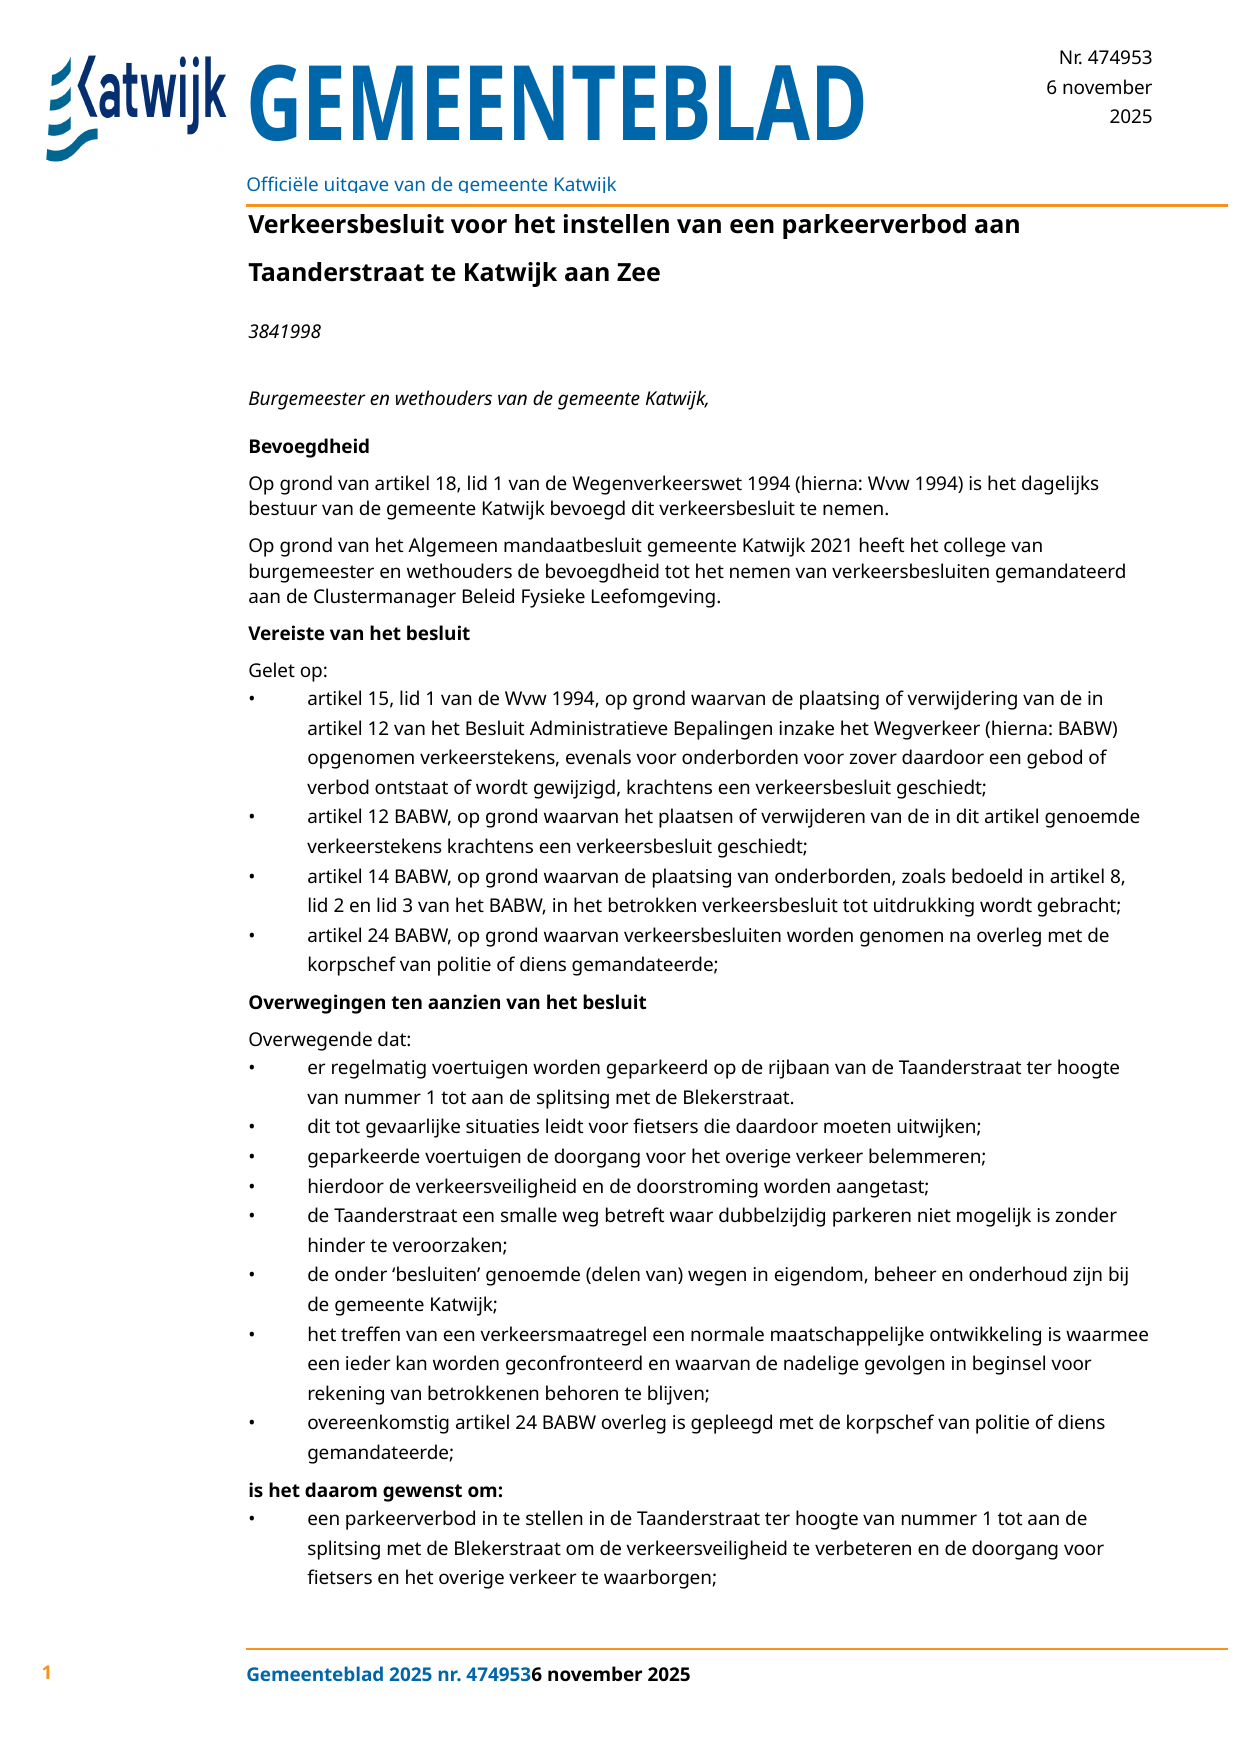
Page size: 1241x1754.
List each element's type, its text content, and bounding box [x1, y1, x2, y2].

list dit tot gevaarlijke situaties leidt voor fietsers die daardoor moeten uitwijken; [248, 1114, 1152, 1139]
list een parkeerverbod in te stellen in de Taanderstraat ter hoogte van nummer 1 tot aan de splitsing met de Blekerstraat om de verkeersveiligheid te verbeteren en de doorgang voor fietsers en het overige verkeer te waarborgen; [248, 1505, 1152, 1590]
list artikel 12 BABW, op grond waarvan het plaatsen of verwijderen van de in dit artikel genoemde verkeerstekens krachtens een verkeersbesluit geschiedt; [248, 804, 1152, 859]
list het treffen van een verkeersmaatregel een normale maatschappelijke ontwikkeling is waarmee een ieder kan worden geconfronteerd en waarvan de nadelige gevolgen in beginsel voor rekening van betrokkenen behoren te blijven; [248, 1321, 1152, 1406]
list er regelmatig voertuigen worden geparkeerd op de rijbaan van de Taanderstraat ter hoogte van nummer 1 tot aan de splitsing met de Blekerstraat. [248, 1054, 1152, 1110]
list artikel 15, lid 1 van de Wvw 1994, op grond waarvan de plaatsing of verwijdering van de in artikel 12 van het Besluit Administratieve Bepalingen inzake het Wegverkeer (hierna: BABW) opgenomen verkeerstekens, evenals voor onderborden voor zover daardoor een gebod of verbod ontstaat of wordt gewijzigd, krachtens een verkeersbesluit geschiedt; [248, 685, 1152, 800]
text is het daarom gewenst om: [248, 1477, 1152, 1503]
text Gelet op: [248, 657, 1152, 683]
text Vereiste van het besluit [248, 620, 1152, 646]
list overeenkomstig artikel 24 BABW overleg is gepleegd met de korpschef van politie of diens gemandateerde; [248, 1409, 1152, 1465]
text Overwegingen ten aanzien van het besluit [248, 989, 1152, 1015]
text Overwegende dat: [248, 1026, 1152, 1052]
text Verkeersbesluit voor het instellen van een parkeerverbod aan Taanderstraat te Katwijk aan Zee [248, 207, 1152, 288]
list de onder ‘besluiten’ genoemde (delen van) wegen in eigendom, beheer en onderhoud zijn bij de gemeente Katwijk; [248, 1262, 1152, 1317]
list hierdoor de verkeersveiligheid en de doorstroming worden aangetast; [248, 1173, 1152, 1199]
list artikel 24 BABW, op grond waarvan verkeersbesluiten worden genomen na overleg met de korpschef van politie of diens gemandateerde; [248, 922, 1152, 977]
text Op grond van artikel 18, lid 1 van de Wegenverkeerswet 1994 (hierna: Wvw 1994) is het dagelijks bestuur van de gemeente Katwijk bevoegd dit verkeersbesluit te nemen. [248, 470, 1152, 521]
text Burgemeester en wethouders van de gemeente Katwijk, [248, 386, 1152, 411]
list geparkeerde voertuigen de doorgang voor het overige verkeer belemmeren; [248, 1143, 1152, 1169]
text Op grond van het Algemeen mandaatbesluit gemeente Katwijk 2021 heeft het college van burgemeester en wethouders de bevoegdheid tot het nemen van verkeersbesluiten gemandateerd aan de Clustermanager Beleid Fysieke Leefomgeving. [248, 532, 1152, 609]
picture [41, 47, 231, 172]
text Bevoegdheid [248, 433, 1152, 459]
text 3841998 [248, 318, 1152, 344]
list de Taanderstraat een smalle weg betreft waar dubbelzijdig parkeren niet mogelijk is zonder hinder te veroorzaken; [248, 1202, 1152, 1258]
list artikel 14 BABW, op grond waarvan de plaatsing van onderborden, zoals bedoeld in artikel 8, lid 2 en lid 3 van het BABW, in het betrokken verkeersbesluit tot uitdrukking wordt gebracht; [248, 863, 1152, 918]
